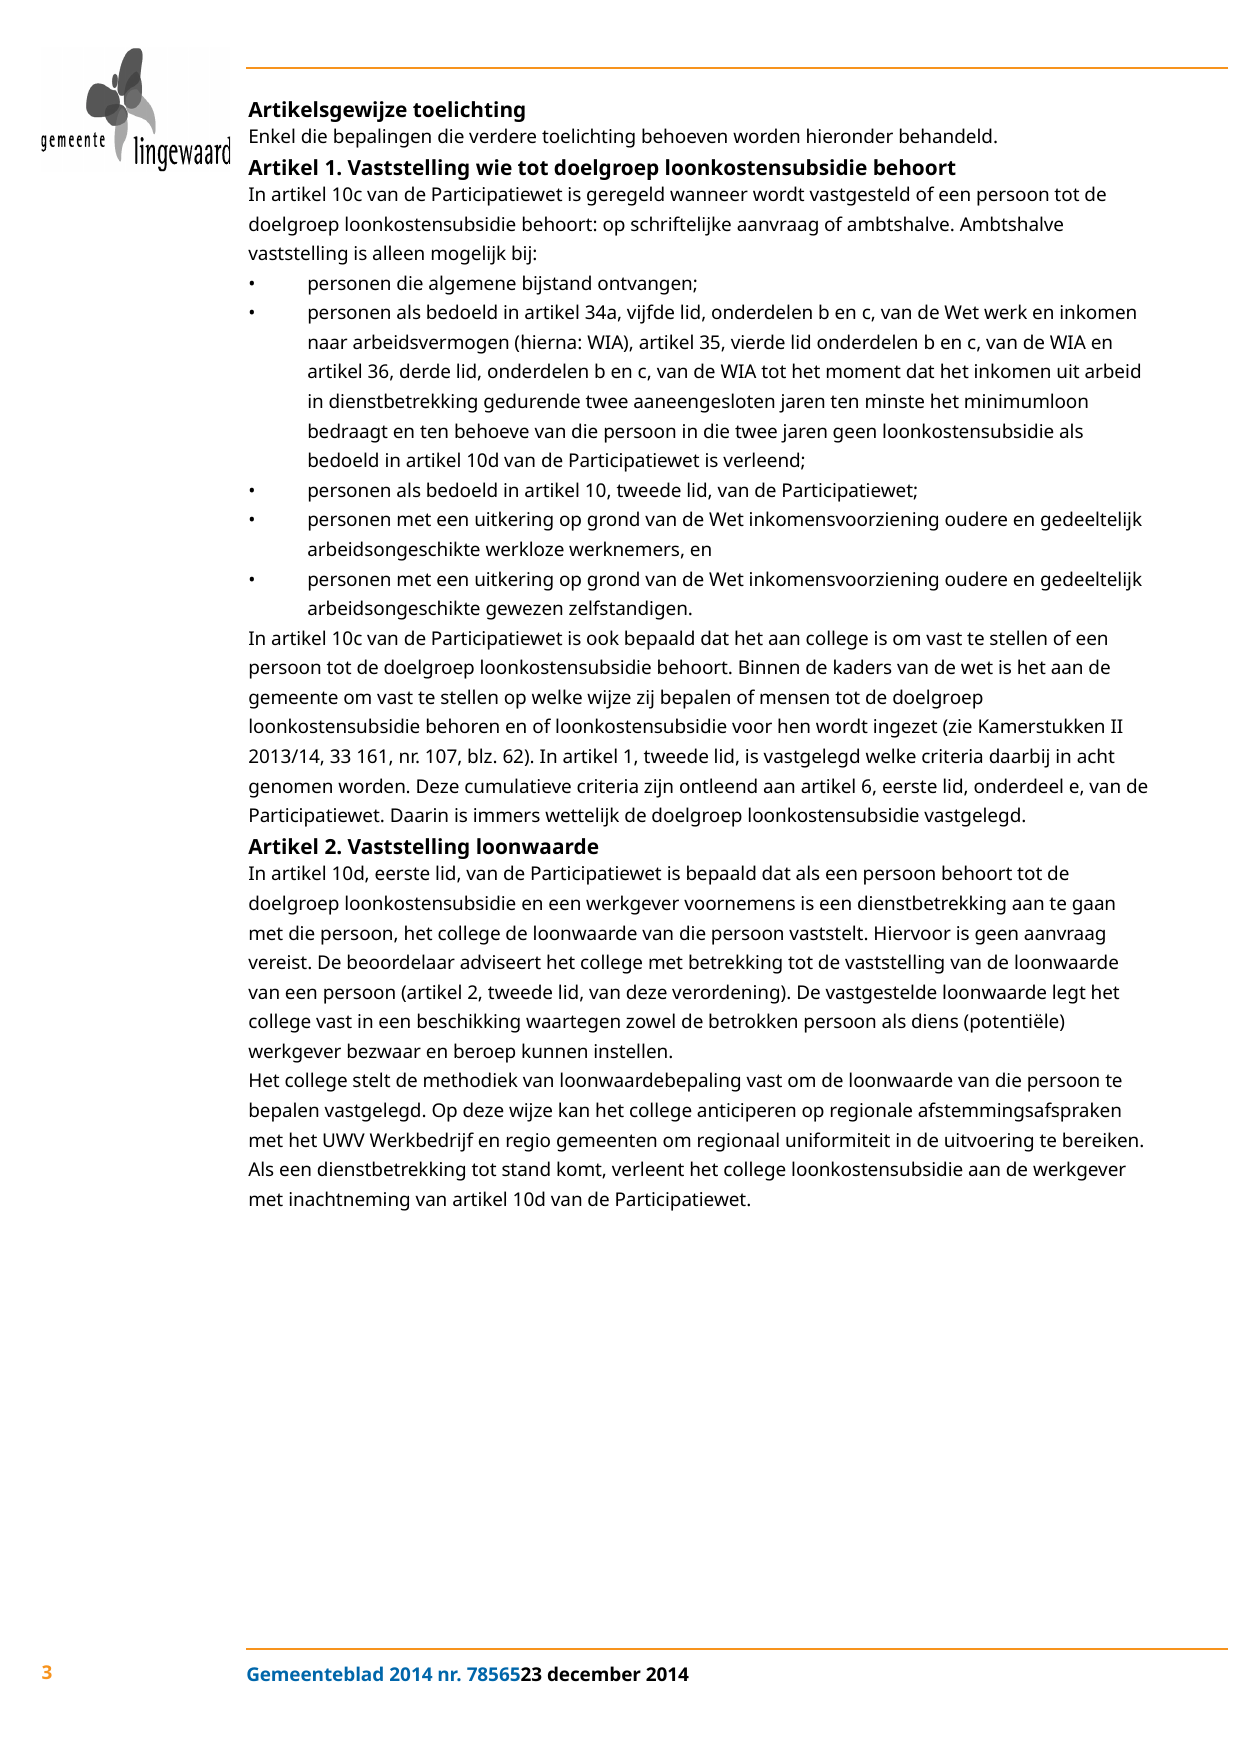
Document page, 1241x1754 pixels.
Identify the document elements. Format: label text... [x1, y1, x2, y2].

text Artikel 2. Vaststelling loonwaarde [248, 832, 1152, 861]
text Artikelsgewijze toelichting [248, 95, 1152, 123]
list personen met een uitkering op grond van de Wet inkomensvoorziening oudere en gedeeltelijk arbeidsongeschikte werkloze werknemers, en [248, 507, 1152, 562]
text Artikel 1. Vaststelling wie tot doelgroep loonkostensubsidie behoort [248, 153, 1152, 181]
text In artikel 10d, eerste lid, van de Participatiewet is bepaald dat als een persoon behoort tot de doelgroep loonkostensubsidie en een werkgever voornemens is een dienstbetrekking aan te gaan met die persoon, het college de loonwaarde van die persoon vaststelt. Hiervoor is geen aanvraag vereist. De beoordelaar adviseert het college met betrekking tot de vaststelling van de loonwaarde van een persoon (artikel 2, tweede lid, van deze verordening). De vastgestelde loonwaarde legt het college vast in een beschikking waartegen zowel de betrokken persoon als diens (potentiële) werkgever bezwaar en beroep kunnen instellen. [248, 861, 1152, 1064]
picture [41, 47, 231, 172]
text Het college stelt de methodiek van loonwaardebepaling vast om de loonwaarde van die persoon te bepalen vastgelegd. Op deze wijze kan het college anticiperen op regionale afstemmingsafspraken met het UWV Werkbedrijf en regio gemeenten om regionaal uniformiteit in de uitvoering te bereiken. [248, 1068, 1152, 1152]
list personen als bedoeld in artikel 10, tweede lid, van de Participatiewet; [248, 477, 1152, 503]
text Enkel die bepalingen die verdere toelichting behoeven worden hieronder behandeld. [248, 123, 1152, 149]
list personen als bedoeld in artikel 34a, vijfde lid, onderdelen b en c, van de Wet werk en inkomen naar arbeidsvermogen (hierna: WIA), artikel 35, vierde lid onderdelen b en c, van de WIA en artikel 36, derde lid, onderdelen b en c, van de WIA tot het moment dat het inkomen uit arbeid in dienstbetrekking gedurende twee aaneengesloten jaren ten minste het minimumloon bedraagt en ten behoeve van die persoon in die twee jaren geen loonkostensubsidie als bedoeld in artikel 10d van de Participatiewet is verleend; [248, 299, 1152, 473]
list personen met een uitkering op grond van de Wet inkomensvoorziening oudere en gedeeltelijk arbeidsongeschikte gewezen zelfstandigen. [248, 566, 1152, 621]
text In artikel 10c van de Participatiewet is geregeld wanneer wordt vastgesteld of een persoon tot de doelgroep loonkostensubsidie behoort: op schriftelijke aanvraag of ambtshalve. Ambtshalve vaststelling is alleen mogelijk bij: [248, 181, 1152, 266]
text In artikel 10c van de Participatiewet is ook bepaald dat het aan college is om vast te stellen of een persoon tot de doelgroep loonkostensubsidie behoort. Binnen de kaders van de wet is het aan de gemeente om vast te stellen op welke wijze zij bepalen of mensen tot de doelgroep loonkostensubsidie behoren en of loonkostensubsidie voor hen wordt ingezet (zie Kamerstukken II 2013/14, 33 161, nr. 107, blz. 62). In artikel 1, tweede lid, is vastgelegd welke criteria daarbij in acht genomen worden. Deze cumulatieve criteria zijn ontleend aan artikel 6, eerste lid, onderdeel e, van de Participatiewet. Daarin is immers wettelijk de doelgroep loonkostensubsidie vastgelegd. [248, 625, 1152, 828]
list personen die algemene bijstand ontvangen; [248, 270, 1152, 296]
text Als een dienstbetrekking tot stand komt, verleent het college loonkostensubsidie aan de werkgever met inachtneming van artikel 10d van de Participatiewet. [248, 1156, 1152, 1212]
